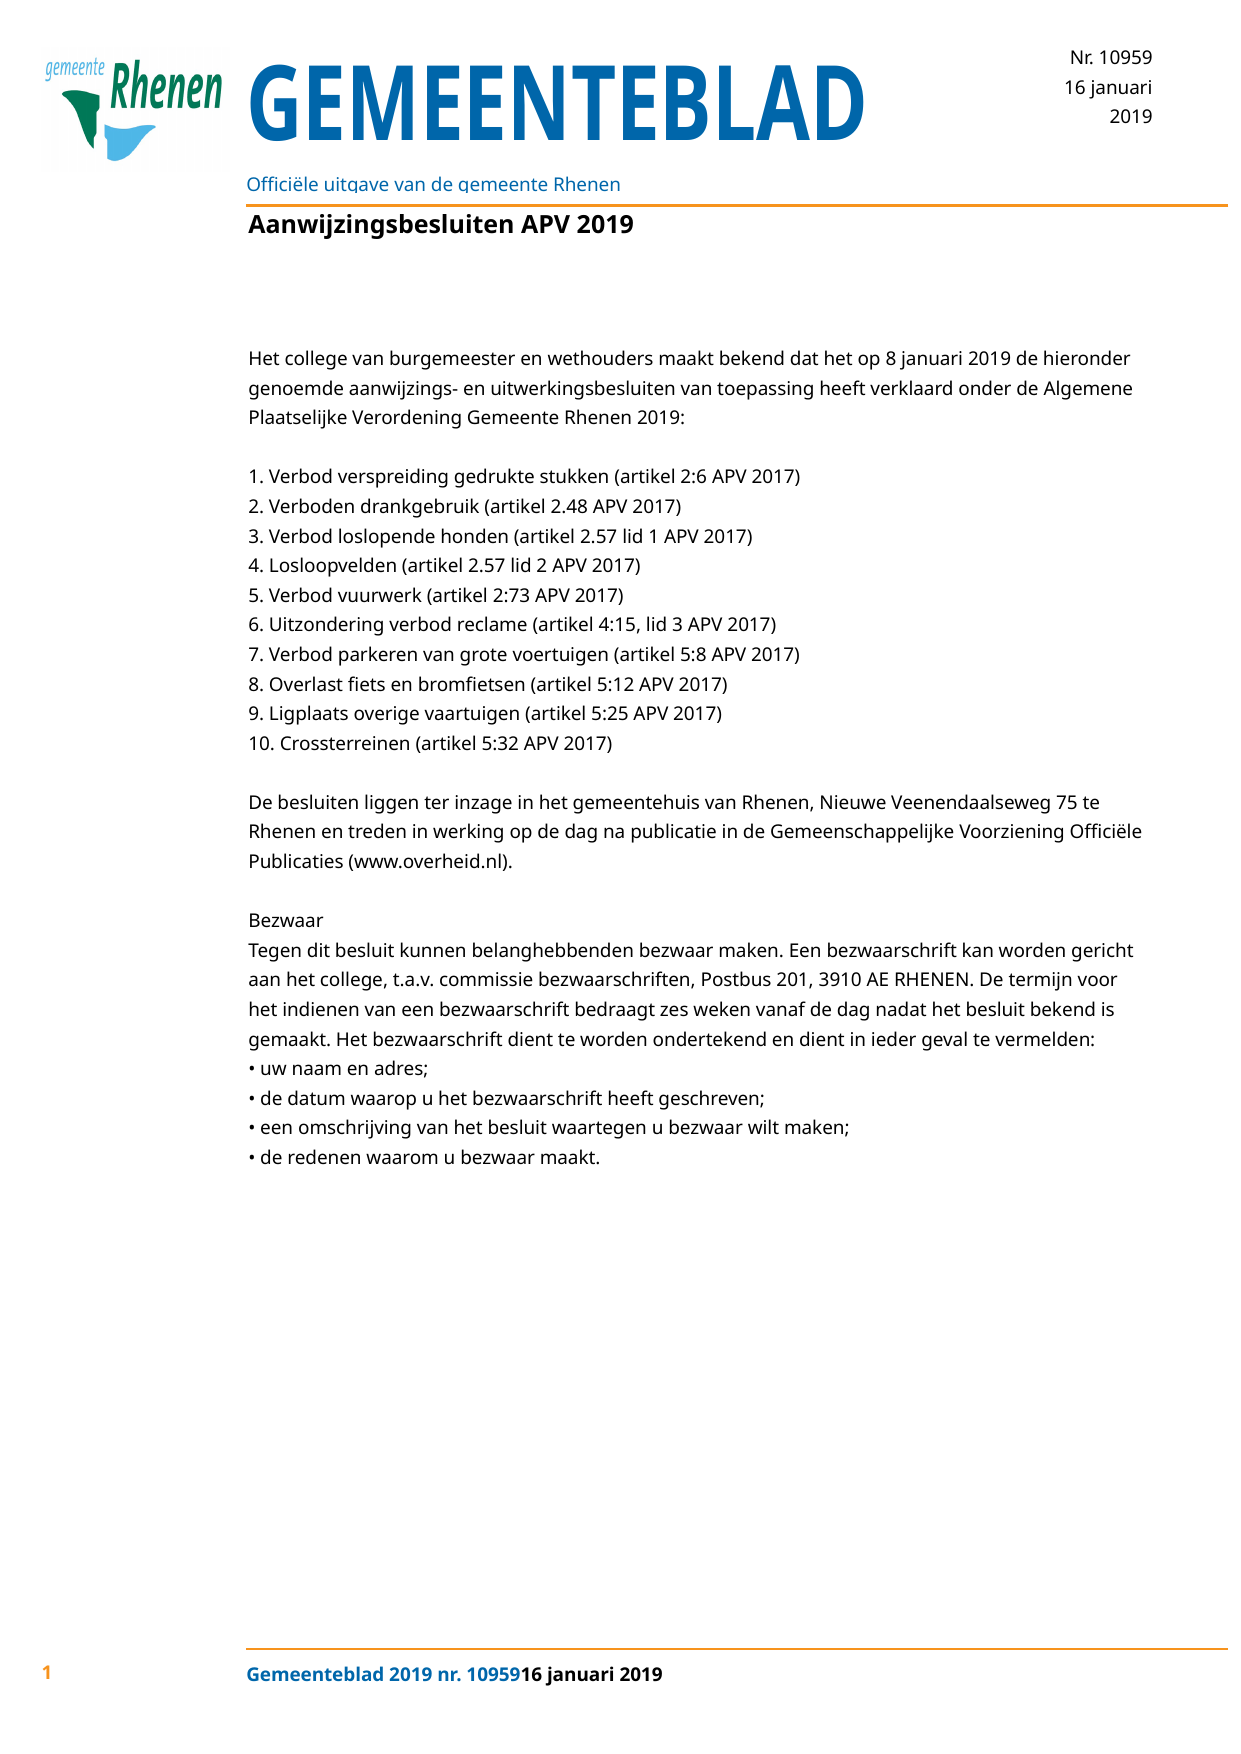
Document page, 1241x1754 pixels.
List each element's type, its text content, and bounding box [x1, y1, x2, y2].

text 10. Crossterreinen (artikel 5:32 APV 2017) [248, 730, 1152, 756]
text 5. Verbod vuurwerk (artikel 2:73 APV 2017) [248, 582, 1152, 608]
text Het college van burgemeester en wethouders maakt bekend dat het op 8 januari 2019 de hieronder genoemde aanwijzings- en uitwerkingsbesluiten van toepassing heeft verklaard onder de Algemene Plaatselijke Verordening Gemeente Rhenen 2019: [248, 345, 1152, 430]
text 8. Overlast fiets en bromfietsen (artikel 5:12 APV 2017) [248, 671, 1152, 696]
text • een omschrijving van het besluit waartegen u bezwaar wilt maken; [248, 1114, 1152, 1140]
text • uw naam en adres; [248, 1055, 1152, 1081]
text • de redenen waarom u bezwaar maakt. [248, 1144, 1152, 1170]
text 1. Verbod verspreiding gedrukte stukken (artikel 2:6 APV 2017) [248, 464, 1152, 489]
picture [41, 47, 231, 172]
text 3. Verbod loslopende honden (artikel 2.57 lid 1 APV 2017) [248, 523, 1152, 548]
text Tegen dit besluit kunnen belanghebbenden bezwaar maken. Een bezwaarschrift kan worden gericht aan het college, t.a.v. commissie bezwaarschriften, Postbus 201, 3910 AE RHENEN. De termijn voor het indienen van een bezwaarschrift bedraagt zes weken vanaf de dag nadat het besluit bekend is gemaakt. Het bezwaarschrift dient te worden ondertekend en dient in ieder geval te vermelden: [248, 937, 1152, 1051]
text 2. Verboden drankgebruik (artikel 2.48 APV 2017) [248, 493, 1152, 519]
text • de datum waarop u het bezwaarschrift heeft geschreven; [248, 1085, 1152, 1111]
text 4. Losloopvelden (artikel 2.57 lid 2 APV 2017) [248, 552, 1152, 578]
text De besluiten liggen ter inzage in het gemeentehuis van Rhenen, Nieuwe Veenendaalseweg 75 te Rhenen en treden in werking op de dag na publicatie in de Gemeenschappelijke Voorziening Officiële Publicaties (www.overheid.nl). [248, 789, 1152, 874]
text 6. Uitzondering verbod reclame (artikel 4:15, lid 3 APV 2017) [248, 612, 1152, 637]
text Bezwaar [248, 907, 1152, 933]
text 7. Verbod parkeren van grote voertuigen (artikel 5:8 APV 2017) [248, 641, 1152, 667]
text 9. Ligplaats overige vaartuigen (artikel 5:25 APV 2017) [248, 700, 1152, 726]
text Aanwijzingsbesluiten APV 2019 [248, 207, 1152, 241]
